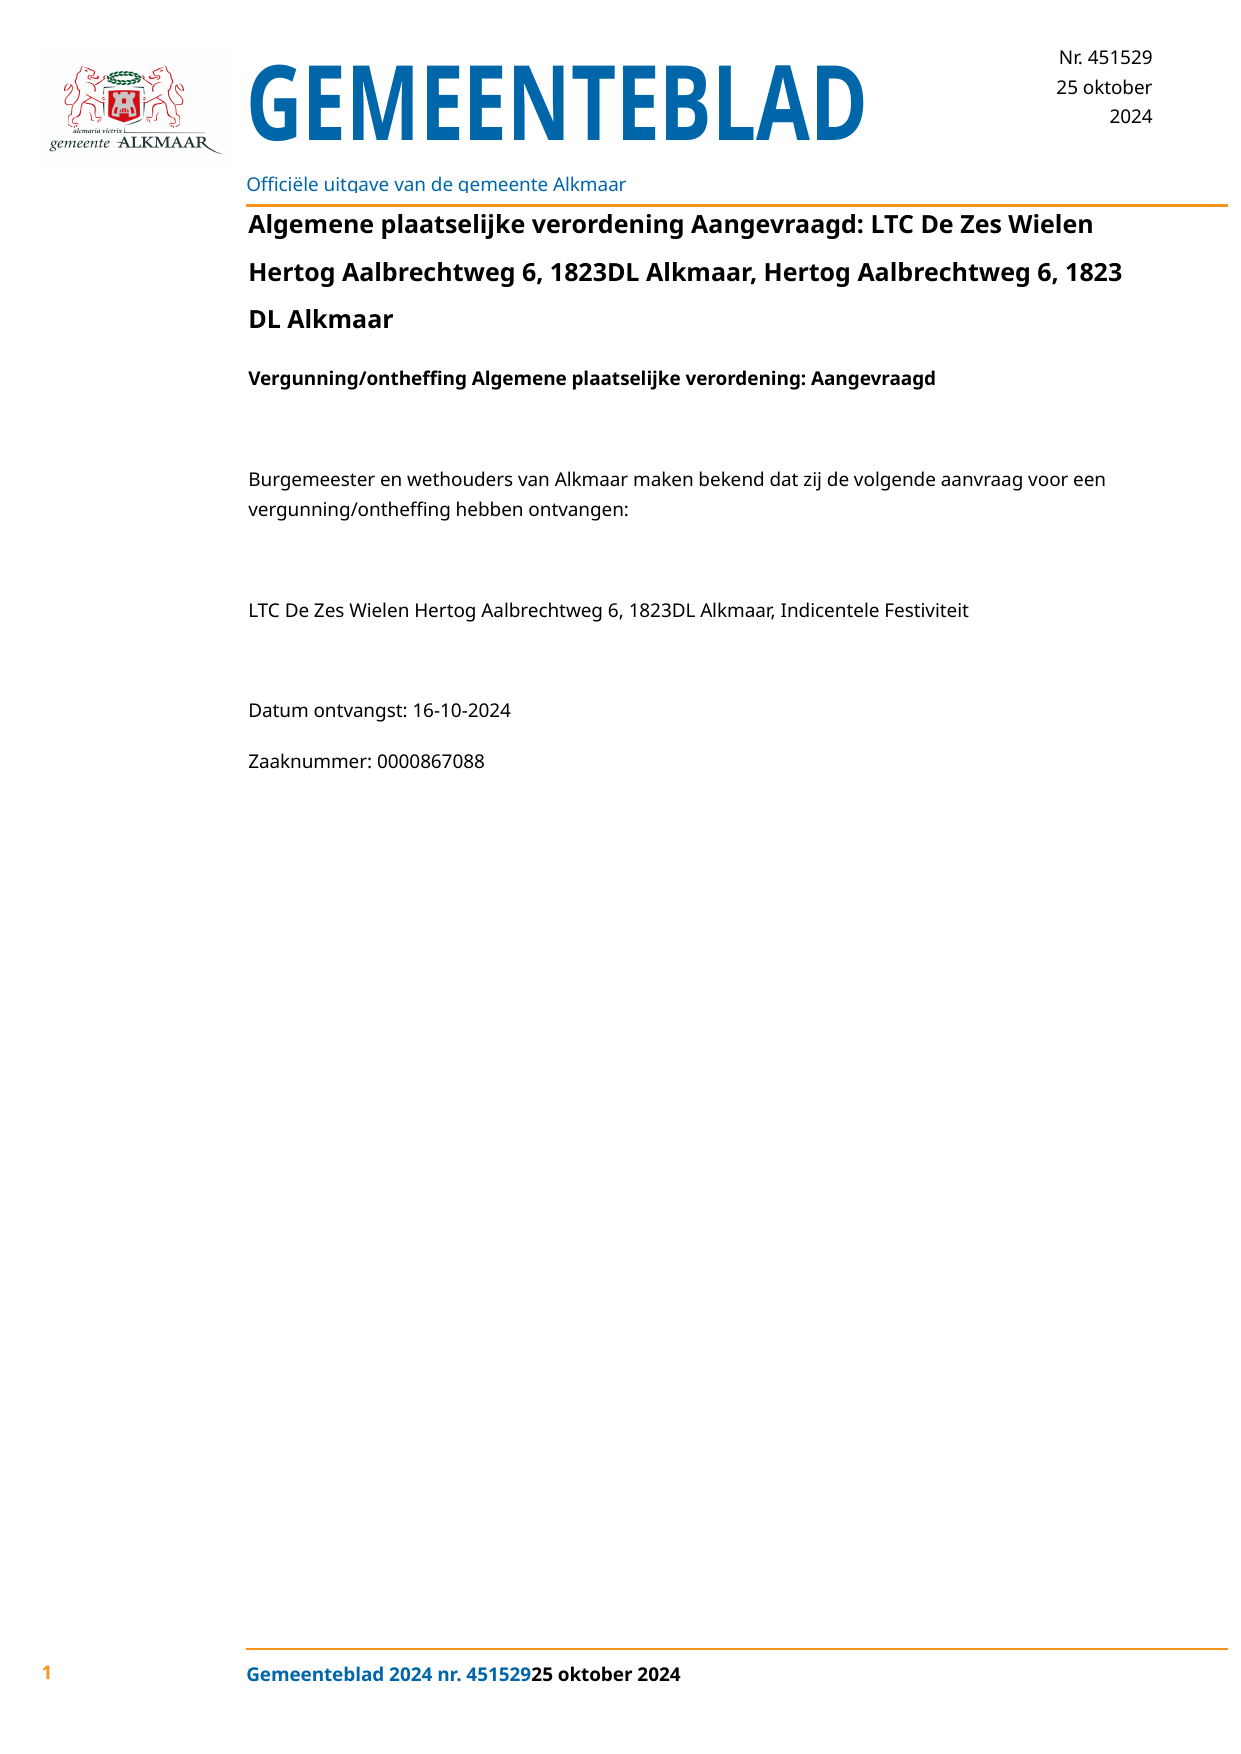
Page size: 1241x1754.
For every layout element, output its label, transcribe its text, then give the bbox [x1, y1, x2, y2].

text Zaaknummer: 0000867088 [248, 748, 1152, 774]
text Vergunning/ontheffing Algemene plaatselijke verordening: Aangevraagd [248, 366, 1152, 391]
text Datum ontvangst: 16-10-2024 [248, 698, 1152, 723]
text LTC De Zes Wielen Hertog Aalbrechtweg 6, 1823DL Alkmaar, Indicentele Festiviteit [248, 597, 1152, 622]
text Algemene plaatselijke verordening Aangevraagd: LTC De Zes Wielen Hertog Aalbrechtweg 6, 1823DL Alkmaar, Hertog Aalbrechtweg 6, 1823 DL Alkmaar [248, 207, 1152, 336]
picture [41, 47, 231, 172]
text Burgemeester en wethouders van Alkmaar maken bekend dat zij de volgende aanvraag voor een vergunning/ontheffing hebben ontvangen: [248, 466, 1152, 522]
